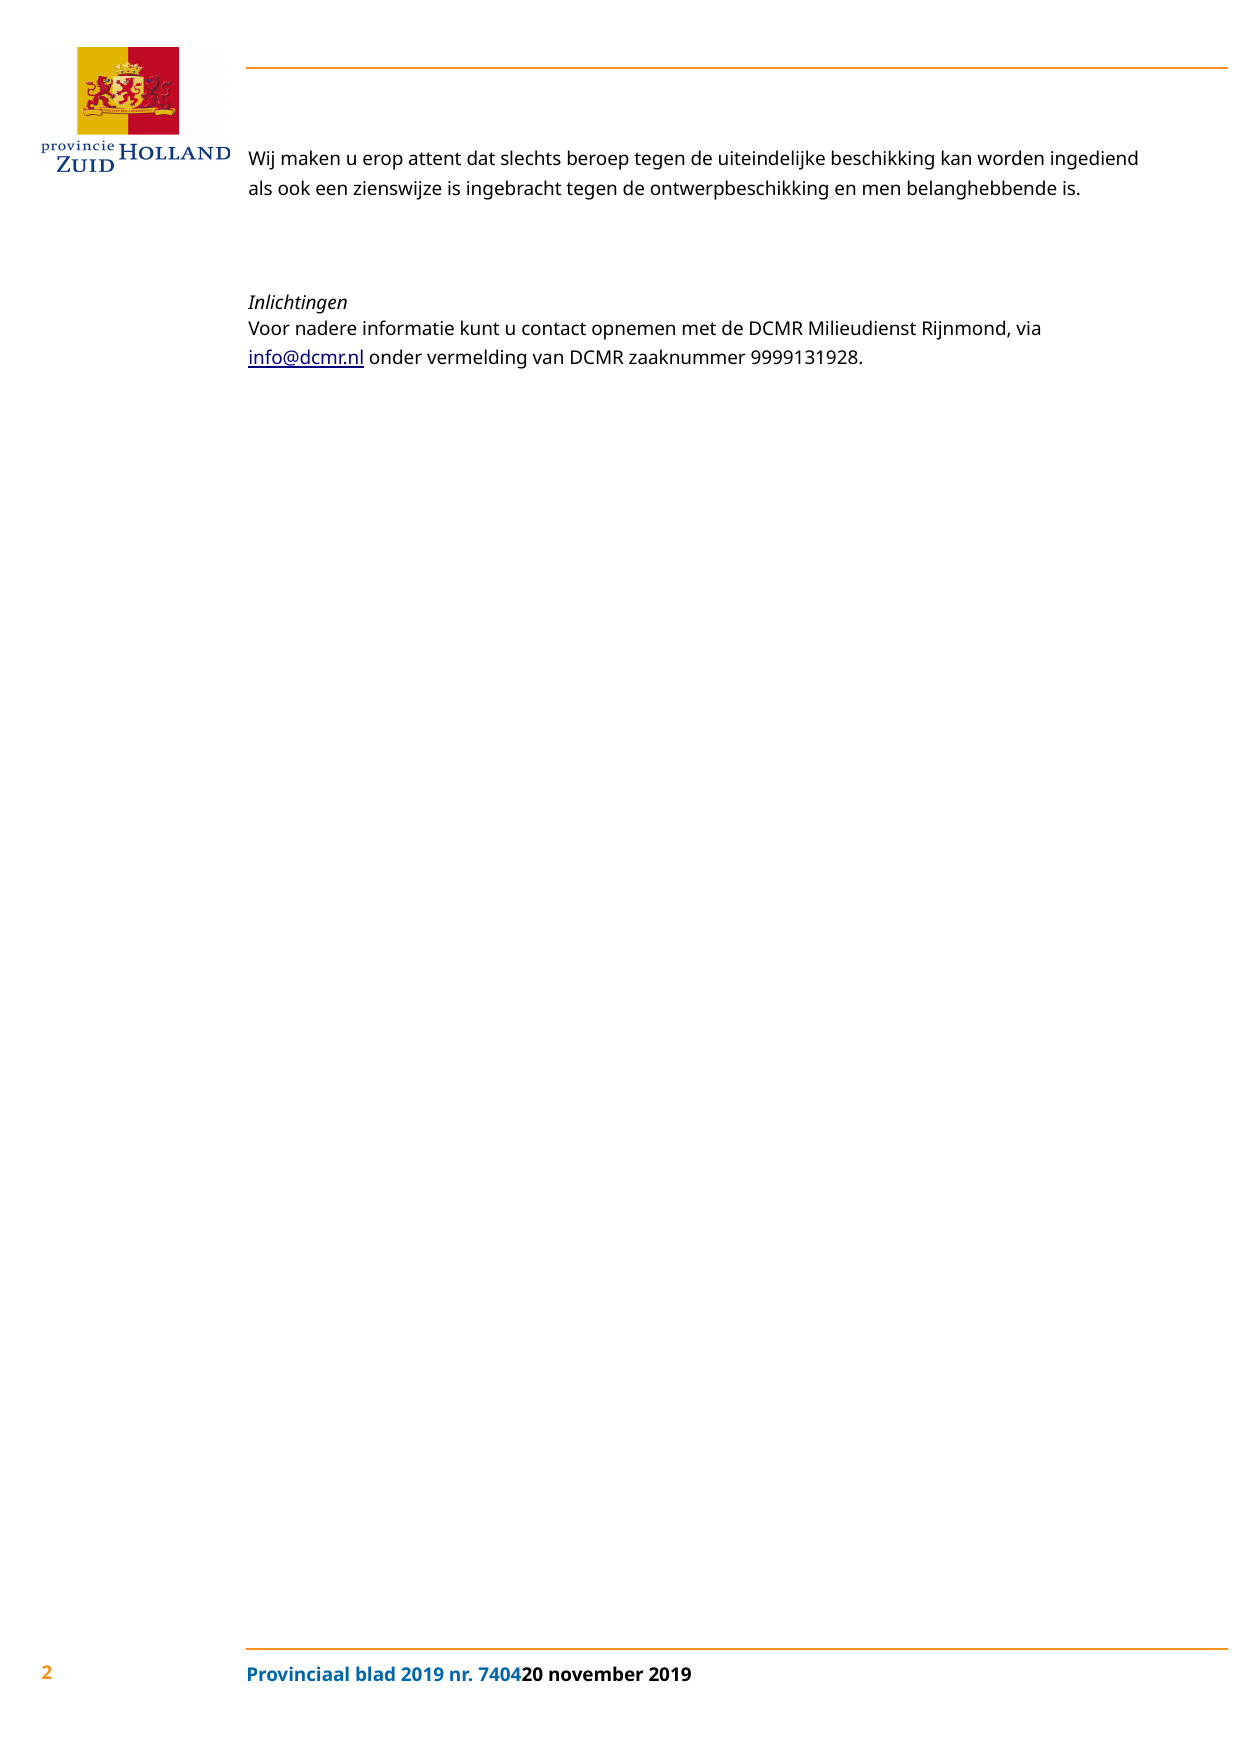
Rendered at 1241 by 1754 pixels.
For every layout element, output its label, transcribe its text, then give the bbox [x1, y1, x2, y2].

text Voor nadere informatie kunt u contact opnemen met de DCMR Milieudienst Rijnmond, via info@dcmr.nl onder vermelding van DCMR zaaknummer 9999131928. [248, 315, 1152, 370]
text Inlichtingen [248, 289, 1152, 315]
picture [41, 47, 231, 172]
text Wij maken u erop attent dat slechts beroep tegen de uiteindelijke beschikking kan worden ingediend als ook een zienswijze is ingebracht tegen de ontwerpbeschikking en men belanghebbende is. [248, 145, 1152, 201]
